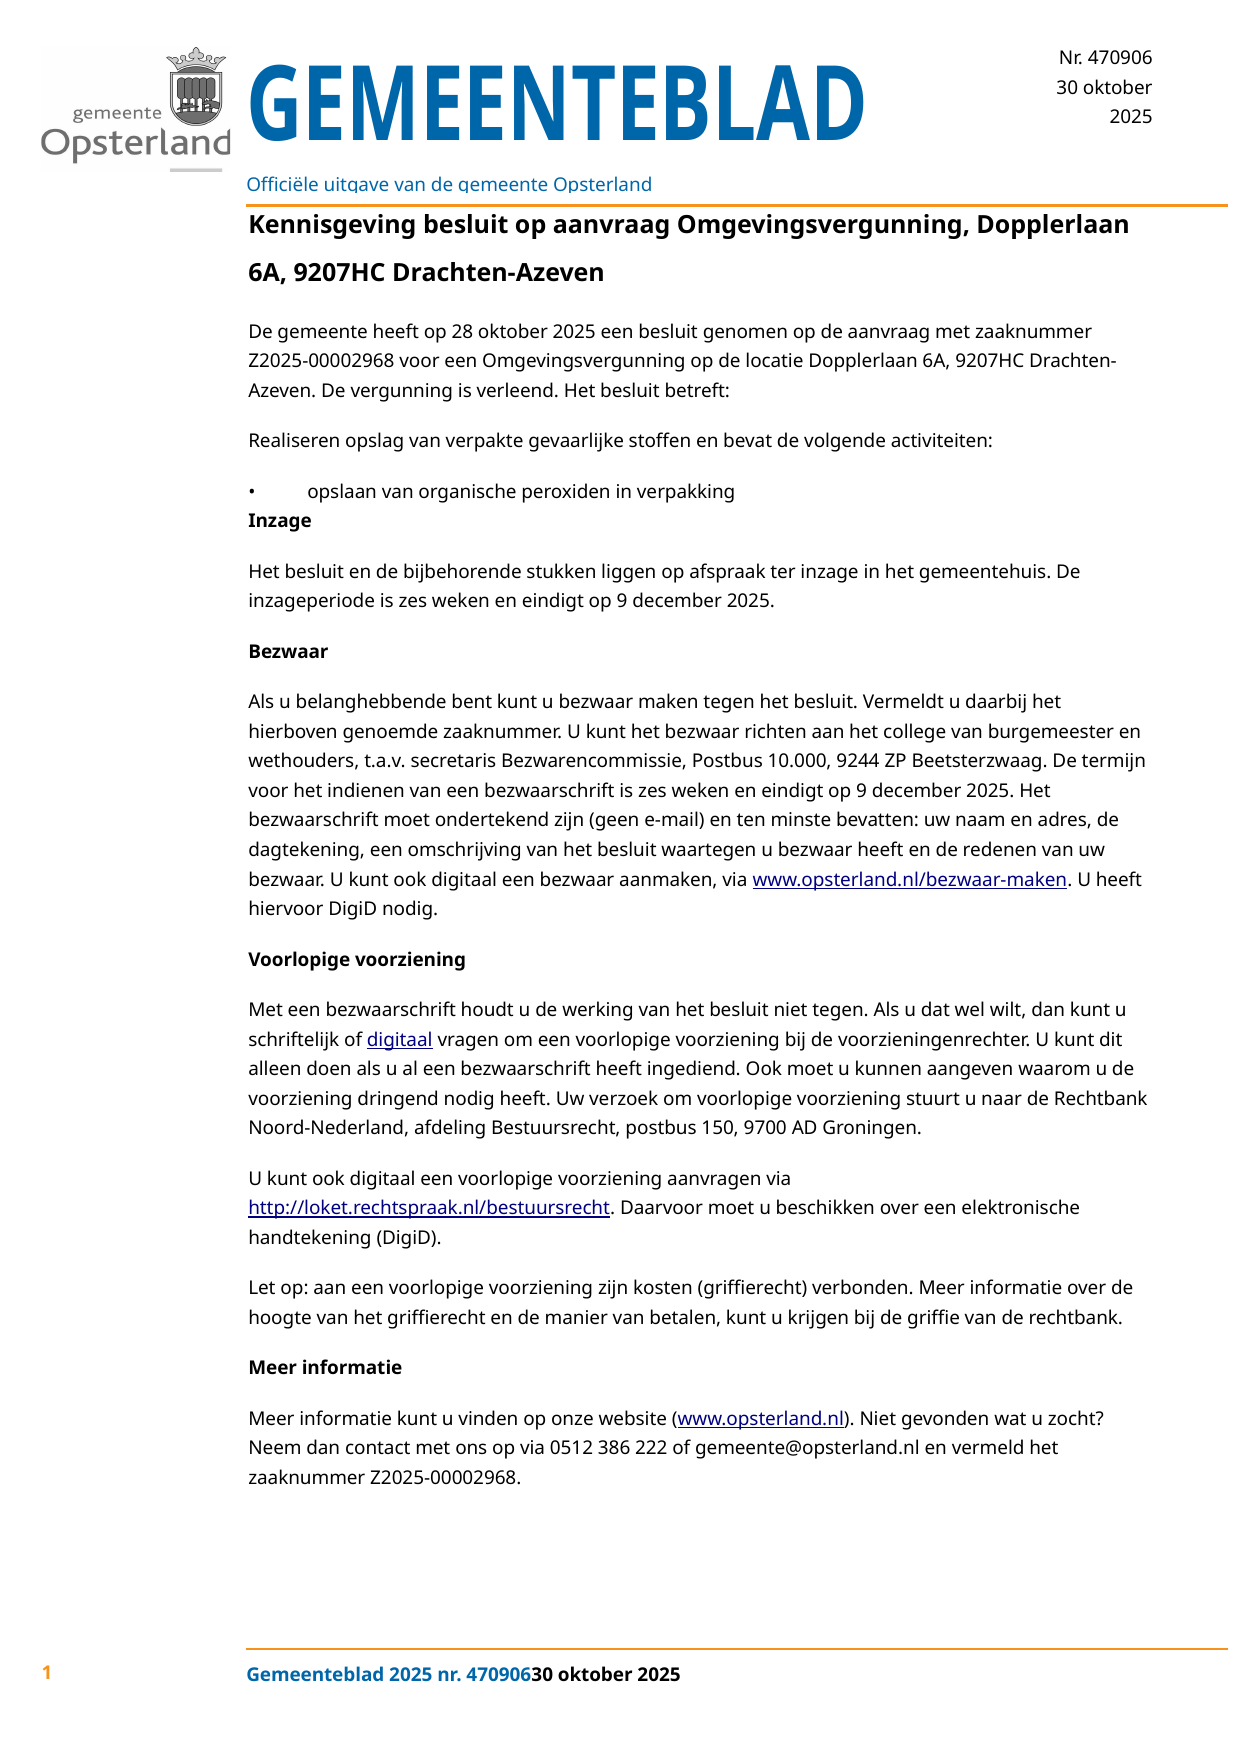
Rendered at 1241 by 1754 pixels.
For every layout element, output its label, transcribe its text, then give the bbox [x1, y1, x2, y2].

text Inzage [248, 507, 1152, 533]
text Als u belanghebbende bent kunt u bezwaar maken tegen het besluit. Vermeldt u daarbij het hierboven genoemde zaaknummer. U kunt het bezwaar richten aan het college van burgemeester en wethouders, t.a.v. secretaris Bezwarencommissie, Postbus 10.000, 9244 ZP Beetsterzwaag. De termijn voor het indienen van een bezwaarschrift is zes weken en eindigt op 9 december 2025. Het bezwaarschrift moet ondertekend zijn (geen e-mail) en ten minste bevatten: uw naam en adres, de dagtekening, een omschrijving van het besluit waartegen u bezwaar heeft en de redenen van uw bezwaar. U kunt ook digitaal een bezwaar aanmaken, via www.opsterland.nl/bezwaar-maken. U heeft hiervoor DigiD nodig. [248, 688, 1152, 921]
text Meer informatie [248, 1354, 1152, 1380]
text De gemeente heeft op 28 oktober 2025 een besluit genomen op de aanvraag met zaaknummer Z2025-00002968 voor een Omgevingsvergunning op de locatie Dopplerlaan 6A, 9207HC Drachten-Azeven. De vergunning is verleend. Het besluit betreft: [248, 318, 1152, 403]
text Bezwaar [248, 638, 1152, 664]
text Meer informatie kunt u vinden op onze website (www.opsterland.nl). Niet gevonden wat u zocht? Neem dan contact met ons op via 0512 386 222 of gemeente@opsterland.nl en vermeld het zaaknummer Z2025-00002968. [248, 1405, 1152, 1490]
list opslaan van organische peroxiden in verpakking [248, 478, 1152, 504]
text Kennisgeving besluit op aanvraag Omgevingsvergunning, Dopplerlaan 6A, 9207HC Drachten-Azeven [248, 207, 1152, 288]
picture [41, 47, 231, 172]
text Voorlopige voorziening [248, 946, 1152, 972]
text Het besluit en de bijbehorende stukken liggen op afspraak ter inzage in het gemeentehuis. De inzageperiode is zes weken en eindigt op 9 december 2025. [248, 558, 1152, 613]
text Let op: aan een voorlopige voorziening zijn kosten (griffierecht) verbonden. Meer informatie over de hoogte van het griffierecht en de manier van betalen, kunt u krijgen bij de griffie van de rechtbank. [248, 1274, 1152, 1330]
text Realiseren opslag van verpakte gevaarlijke stoffen en bevat de volgende activiteiten: [248, 427, 1152, 453]
text U kunt ook digitaal een voorlopige voorziening aanvragen via http://loket.rechtspraak.nl/bestuursrecht. Daarvoor moet u beschikken over een elektronische handtekening (DigiD). [248, 1165, 1152, 1250]
text Met een bezwaarschrift houdt u de werking van het besluit niet tegen. Als u dat wel wilt, dan kunt u schriftelijk of digitaal vragen om een voorlopige voorziening bij de voorzieningenrechter. U kunt dit alleen doen als u al een bezwaarschrift heeft ingediend. Ook moet u kunnen aangeven waarom u de voorziening dringend nodig heeft. Uw verzoek om voorlopige voorziening stuurt u naar de Rechtbank Noord-Nederland, afdeling Bestuursrecht, postbus 150, 9700 AD Groningen. [248, 996, 1152, 1140]
